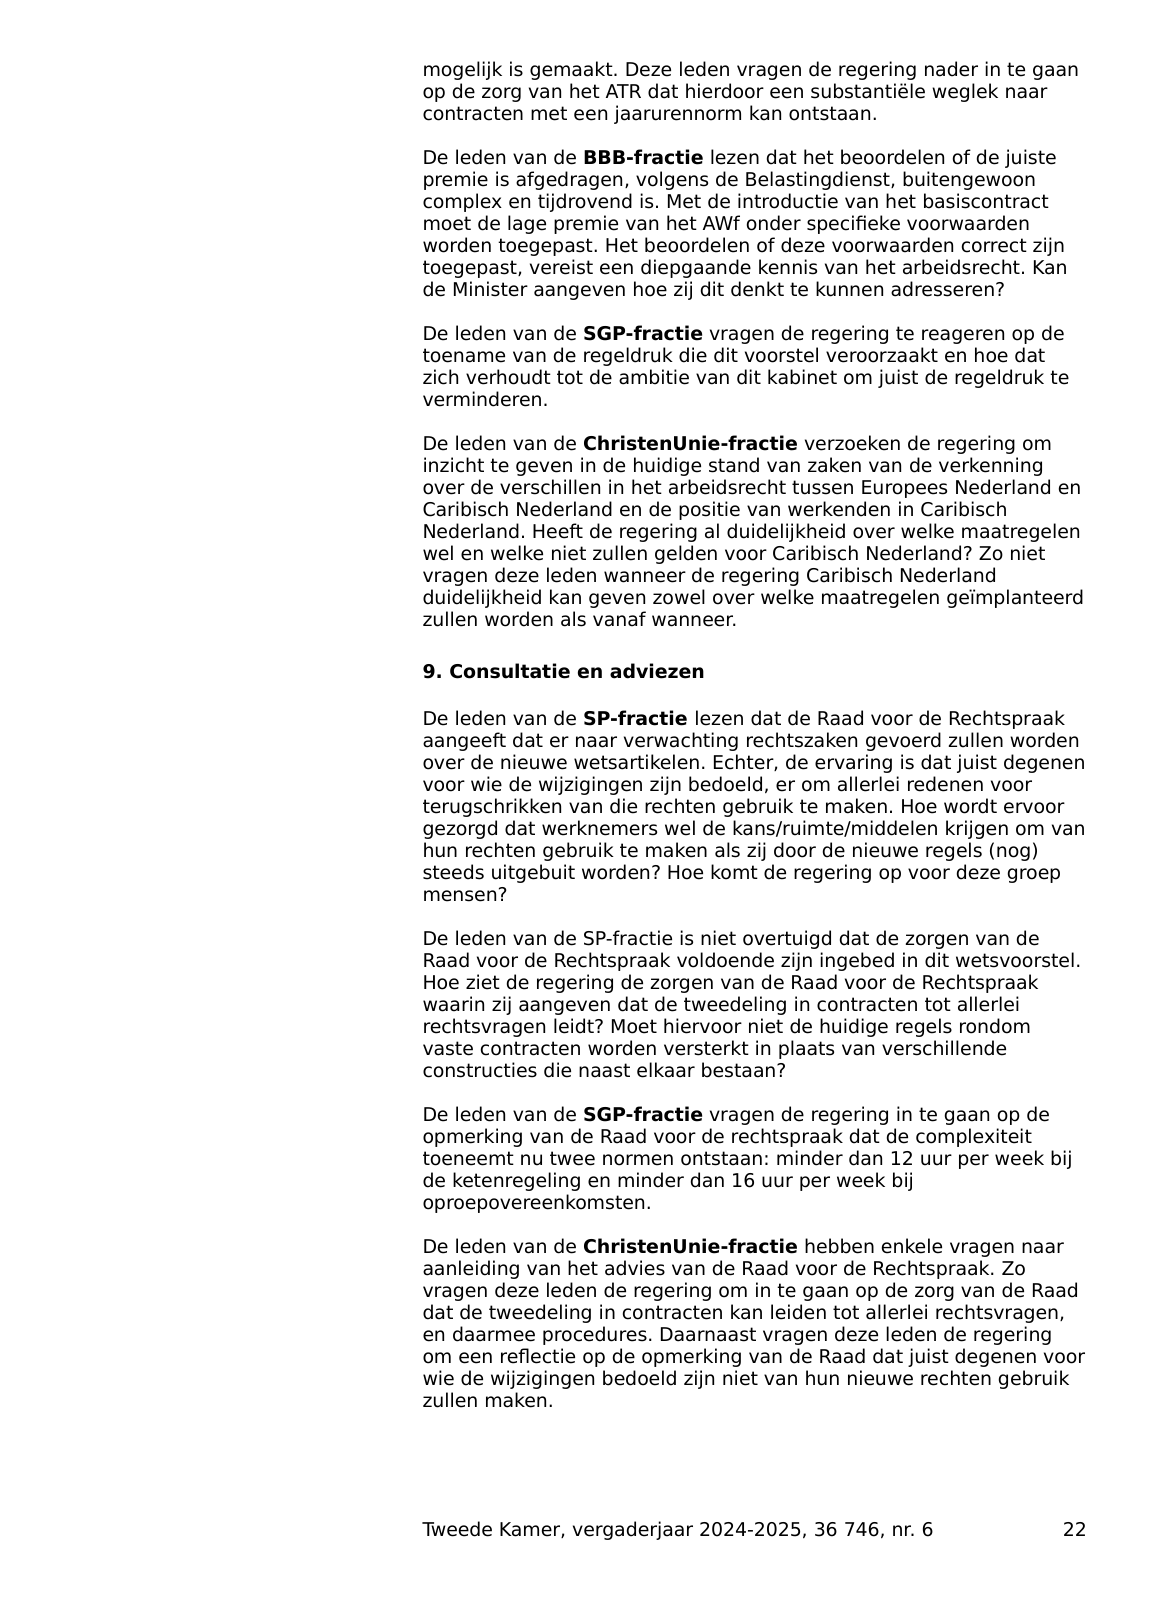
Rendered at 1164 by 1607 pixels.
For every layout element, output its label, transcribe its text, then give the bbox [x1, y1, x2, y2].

text mogelijk is gemaakt. Deze leden vragen de regering nader in te gaan op de zorg van het ATR dat hierdoor een substantiële weglek naar contracten met een jaarurennorm kan ontstaan. [422, 59, 1087, 125]
text De leden van de SGP-fractie vragen de regering te reageren op de toename van de regeldruk die dit voorstel veroorzaakt en hoe dat zich verhoudt tot de ambitie van dit kabinet om juist de regeldruk te verminderen. [422, 323, 1087, 411]
text De leden van de SGP-fractie vragen de regering in te gaan op de opmerking van de Raad voor de rechtspraak dat de complexiteit toeneemt nu twee normen ontstaan: minder dan 12 uur per week bij de ketenregeling en minder dan 16 uur per week bij oproepovereenkomsten. [422, 1104, 1087, 1214]
text De leden van de SP-fractie is niet overtuigd dat de zorgen van de Raad voor de Rechtspraak voldoende zijn ingebed in dit wetsvoorstel. Hoe ziet de regering de zorgen van de Raad voor de Rechtspraak waarin zij aangeven dat de tweedeling in contracten tot allerlei rechtsvragen leidt? Moet hiervoor niet de huidige regels rondom vaste contracten worden versterkt in plaats van verschillende constructies die naast elkaar bestaan? [422, 928, 1087, 1082]
text De leden van de BBB-fractie lezen dat het beoordelen of de juiste premie is afgedragen, volgens de Belastingdienst, buitengewoon complex en tijdrovend is. Met de introductie van het basiscontract moet de lage premie van het AWf onder specifieke voorwaarden worden toegepast. Het beoordelen of deze voorwaarden correct zijn toegepast, vereist een diepgaande kennis van het arbeidsrecht. Kan de Minister aangeven hoe zij dit denkt te kunnen adresseren? [422, 147, 1087, 301]
text De leden van de ChristenUnie-fractie verzoeken de regering om inzicht te geven in de huidige stand van zaken van de verkenning over de verschillen in het arbeidsrecht tussen Europees Nederland en Caribisch Nederland en de positie van werkenden in Caribisch Nederland. Heeft de regering al duidelijkheid over welke maatregelen wel en welke niet zullen gelden voor Caribisch Nederland? Zo niet vragen deze leden wanneer de regering Caribisch Nederland duidelijkheid kan geven zowel over welke maatregelen geïmplanteerd zullen worden als vanaf wanneer. [422, 433, 1087, 631]
text De leden van de ChristenUnie-fractie hebben enkele vragen naar aanleiding van het advies van de Raad voor de Rechtspraak. Zo vragen deze leden de regering om in te gaan op de zorg van de Raad dat de tweedeling in contracten kan leiden tot allerlei rechtsvragen, en daarmee procedures. Daarnaast vragen deze leden de regering om een reflectie op de opmerking van de Raad dat juist degenen voor wie de wijzigingen bedoeld zijn niet van hun nieuwe rechten gebruik zullen maken. [422, 1236, 1087, 1412]
subtitle 9. Consultatie en adviezen [422, 661, 1087, 683]
text De leden van de SP-fractie lezen dat de Raad voor de Rechtspraak aangeeft dat er naar verwachting rechtszaken gevoerd zullen worden over de nieuwe wetsartikelen. Echter, de ervaring is dat juist degenen voor wie de wijzigingen zijn bedoeld, er om allerlei redenen voor terugschrikken van die rechten gebruik te maken. Hoe wordt ervoor gezorgd dat werknemers wel de kans/ruimte/middelen krijgen om van hun rechten gebruik te maken als zij door de nieuwe regels (nog) steeds uitgebuit worden? Hoe komt de regering op voor deze groep mensen? [422, 708, 1087, 906]
